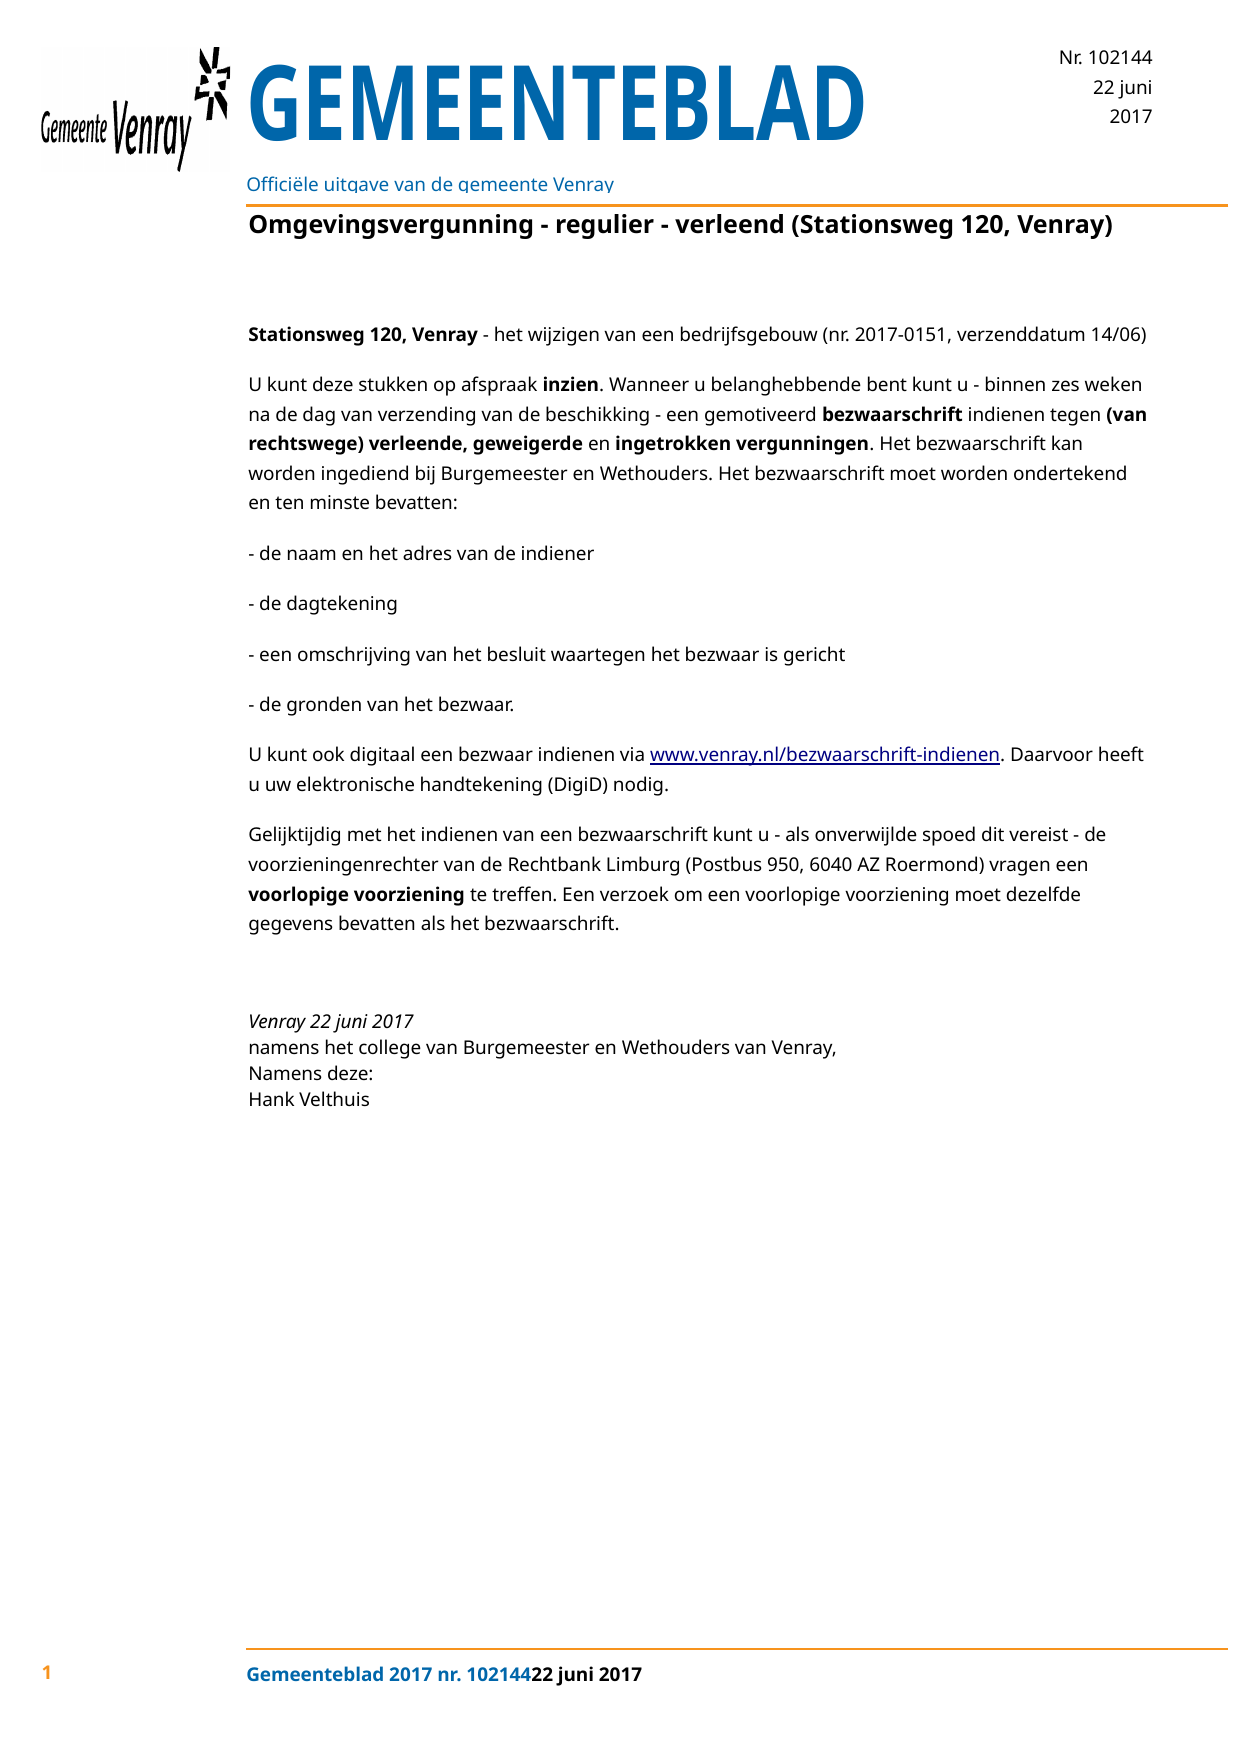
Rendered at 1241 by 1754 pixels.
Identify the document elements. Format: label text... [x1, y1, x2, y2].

text - de dagtekening [248, 590, 1152, 616]
text namens het college van Burgemeester en Wethouders van Venray, [248, 1034, 1152, 1060]
text - een omschrijving van het besluit waartegen het bezwaar is gericht [248, 641, 1152, 666]
text Gelijktijdig met het indienen van een bezwaarschrift kunt u - als onverwijlde spoed dit vereist - de voorzieningenrechter van de Rechtbank Limburg (Postbus 950, 6040 AZ Roermond) vragen een voorlopige voorziening te treffen. Een verzoek om een voorlopige voorziening moet dezelfde gegevens bevatten als het bezwaarschrift. [248, 822, 1152, 936]
text Namens deze: [248, 1060, 1152, 1086]
text - de gronden van het bezwaar. [248, 691, 1152, 717]
text U kunt deze stukken op afspraak inzien. Wanneer u belanghebbende bent kunt u - binnen zes weken na de dag van verzending van de beschikking - een gemotiveerd bezwaarschrift indienen tegen (van rechtswege) verleende, geweigerde en ingetrokken vergunningen. Het bezwaarschrift kan worden ingediend bij Burgemeester en Wethouders. Het bezwaarschrift moet worden ondertekend en ten minste bevatten: [248, 371, 1152, 515]
text U kunt ook digitaal een bezwaar indienen via www.venray.nl/bezwaarschrift-indienen. Daarvoor heeft u uw elektronische handtekening (DigiD) nodig. [248, 742, 1152, 797]
text Omgevingsvergunning - regulier - verleend (Stationsweg 120, Venray) [248, 207, 1152, 241]
text - de naam en het adres van de indiener [248, 540, 1152, 566]
text Hank Velthuis [248, 1086, 1152, 1111]
text Stationsweg 120, Venray - het wijzigen van een bedrijfsgebouw (nr. 2017-0151, verzenddatum 14/06) [248, 321, 1152, 346]
text Venray 22 juni 2017 [248, 1008, 1152, 1034]
picture [41, 47, 231, 172]
